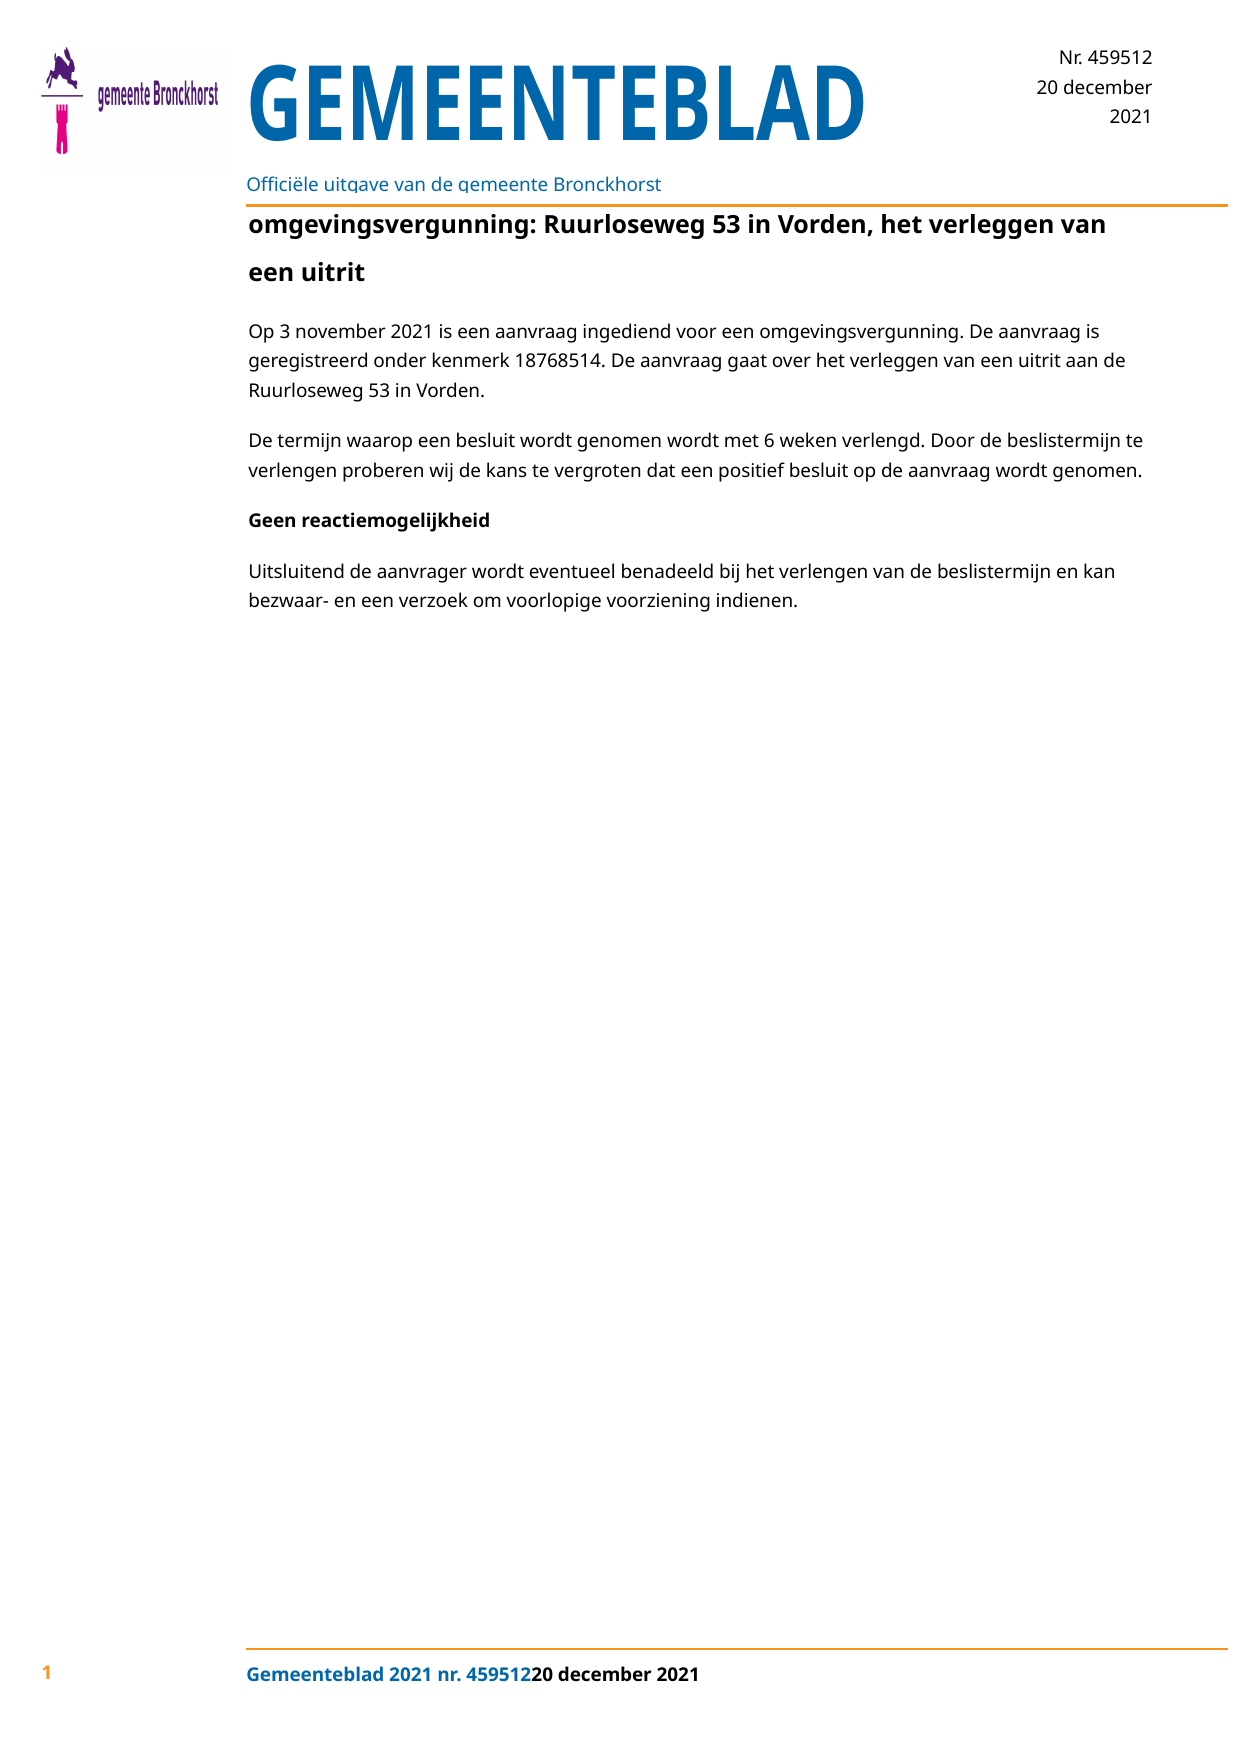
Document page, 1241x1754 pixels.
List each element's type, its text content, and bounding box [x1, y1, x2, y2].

text omgevingsvergunning: Ruurloseweg 53 in Vorden, het verleggen van een uitrit [248, 207, 1152, 288]
text De termijn waarop een besluit wordt genomen wordt met 6 weken verlengd. Door de beslistermijn te verlengen proberen wij de kans te vergroten dat een positief besluit op de aanvraag wordt genomen. [248, 427, 1152, 483]
text Geen reactiemogelijkheid [248, 507, 1152, 533]
text Op 3 november 2021 is een aanvraag ingediend voor een omgevingsvergunning. De aanvraag is geregistreerd onder kenmerk 18768514. De aanvraag gaat over het verleggen van een uitrit aan de Ruurloseweg 53 in Vorden. [248, 318, 1152, 403]
text Uitsluitend de aanvrager wordt eventueel benadeeld bij het verlengen van de beslistermijn en kan bezwaar- en een verzoek om voorlopige voorziening indienen. [248, 558, 1152, 613]
picture [41, 47, 231, 172]
